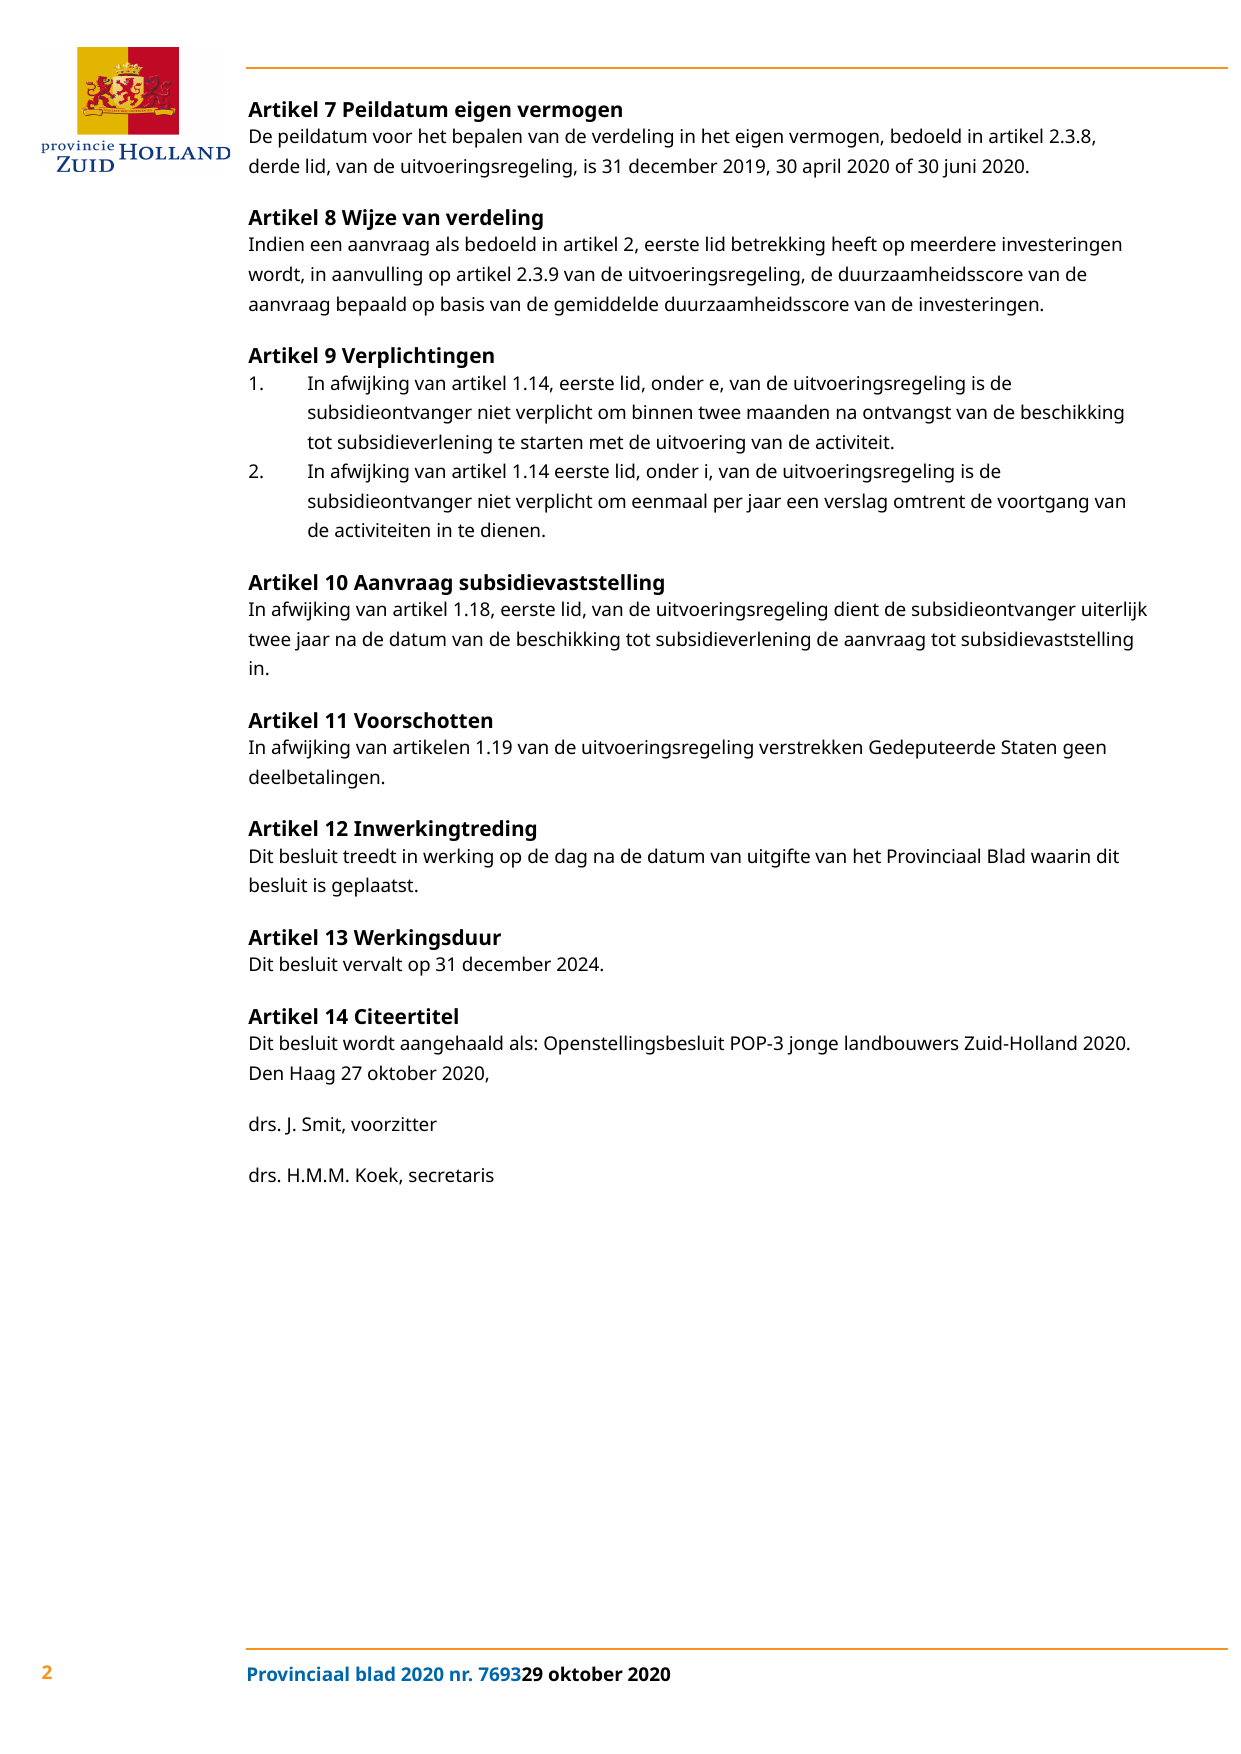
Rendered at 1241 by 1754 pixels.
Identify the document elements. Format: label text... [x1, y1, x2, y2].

text Artikel 8 Wijze van verdeling [248, 203, 1152, 232]
text Indien een aanvraag als bedoeld in artikel 2, eerste lid betrekking heeft op meerdere investeringen wordt, in aanvulling op artikel 2.3.9 van de uitvoeringsregeling, de duurzaamheidsscore van de aanvraag bepaald op basis van de gemiddelde duurzaamheidsscore van de investeringen. [248, 232, 1152, 317]
list In afwijking van artikel 1.14 eerste lid, onder i, van de uitvoeringsregeling is de subsidieontvanger niet verplicht om eenmaal per jaar een verslag omtrent de voortgang van de activiteiten in te dienen. [248, 458, 1152, 543]
text Artikel 14 Citeertitel [248, 1002, 1152, 1030]
text Dit besluit wordt aangehaald als: Openstellingsbesluit POP-3 jonge landbouwers Zuid-Holland 2020. [248, 1030, 1152, 1056]
text Dit besluit vervalt op 31 december 2024. [248, 951, 1152, 977]
text Artikel 7 Peildatum eigen vermogen [248, 95, 1152, 123]
text In afwijking van artikel 1.18, eerste lid, van de uitvoeringsregeling dient de subsidieontvanger uiterlijk twee jaar na de datum van de beschikking tot subsidieverlening de aanvraag tot subsidievaststelling in. [248, 596, 1152, 681]
text In afwijking van artikelen 1.19 van de uitvoeringsregeling verstrekken Gedeputeerde Staten geen deelbetalingen. [248, 734, 1152, 790]
text Dit besluit treedt in werking op de dag na de datum van uitgifte van het Provinciaal Blad waarin dit besluit is geplaatst. [248, 843, 1152, 898]
text Artikel 10 Aanvraag subsidievaststelling [248, 568, 1152, 596]
text drs. H.M.M. Koek, secretaris [248, 1163, 1152, 1188]
text Artikel 9 Verplichtingen [248, 341, 1152, 370]
text drs. J. Smit, voorzitter [248, 1111, 1152, 1137]
text Artikel 13 Werkingsduur [248, 923, 1152, 951]
list In afwijking van artikel 1.14, eerste lid, onder e, van de uitvoeringsregeling is de subsidieontvanger niet verplicht om binnen twee maanden na ontvangst van de beschikking tot subsidieverlening te starten met de uitvoering van de activiteit. [248, 370, 1152, 454]
text De peildatum voor het bepalen van de verdeling in het eigen vermogen, bedoeld in artikel 2.3.8, derde lid, van de uitvoeringsregeling, is 31 december 2019, 30 april 2020 of 30 juni 2020. [248, 123, 1152, 178]
text Artikel 11 Voorschotten [248, 706, 1152, 734]
picture [41, 47, 231, 172]
text Den Haag 27 oktober 2020, [248, 1060, 1152, 1086]
text Artikel 12 Inwerkingtreding [248, 814, 1152, 843]
